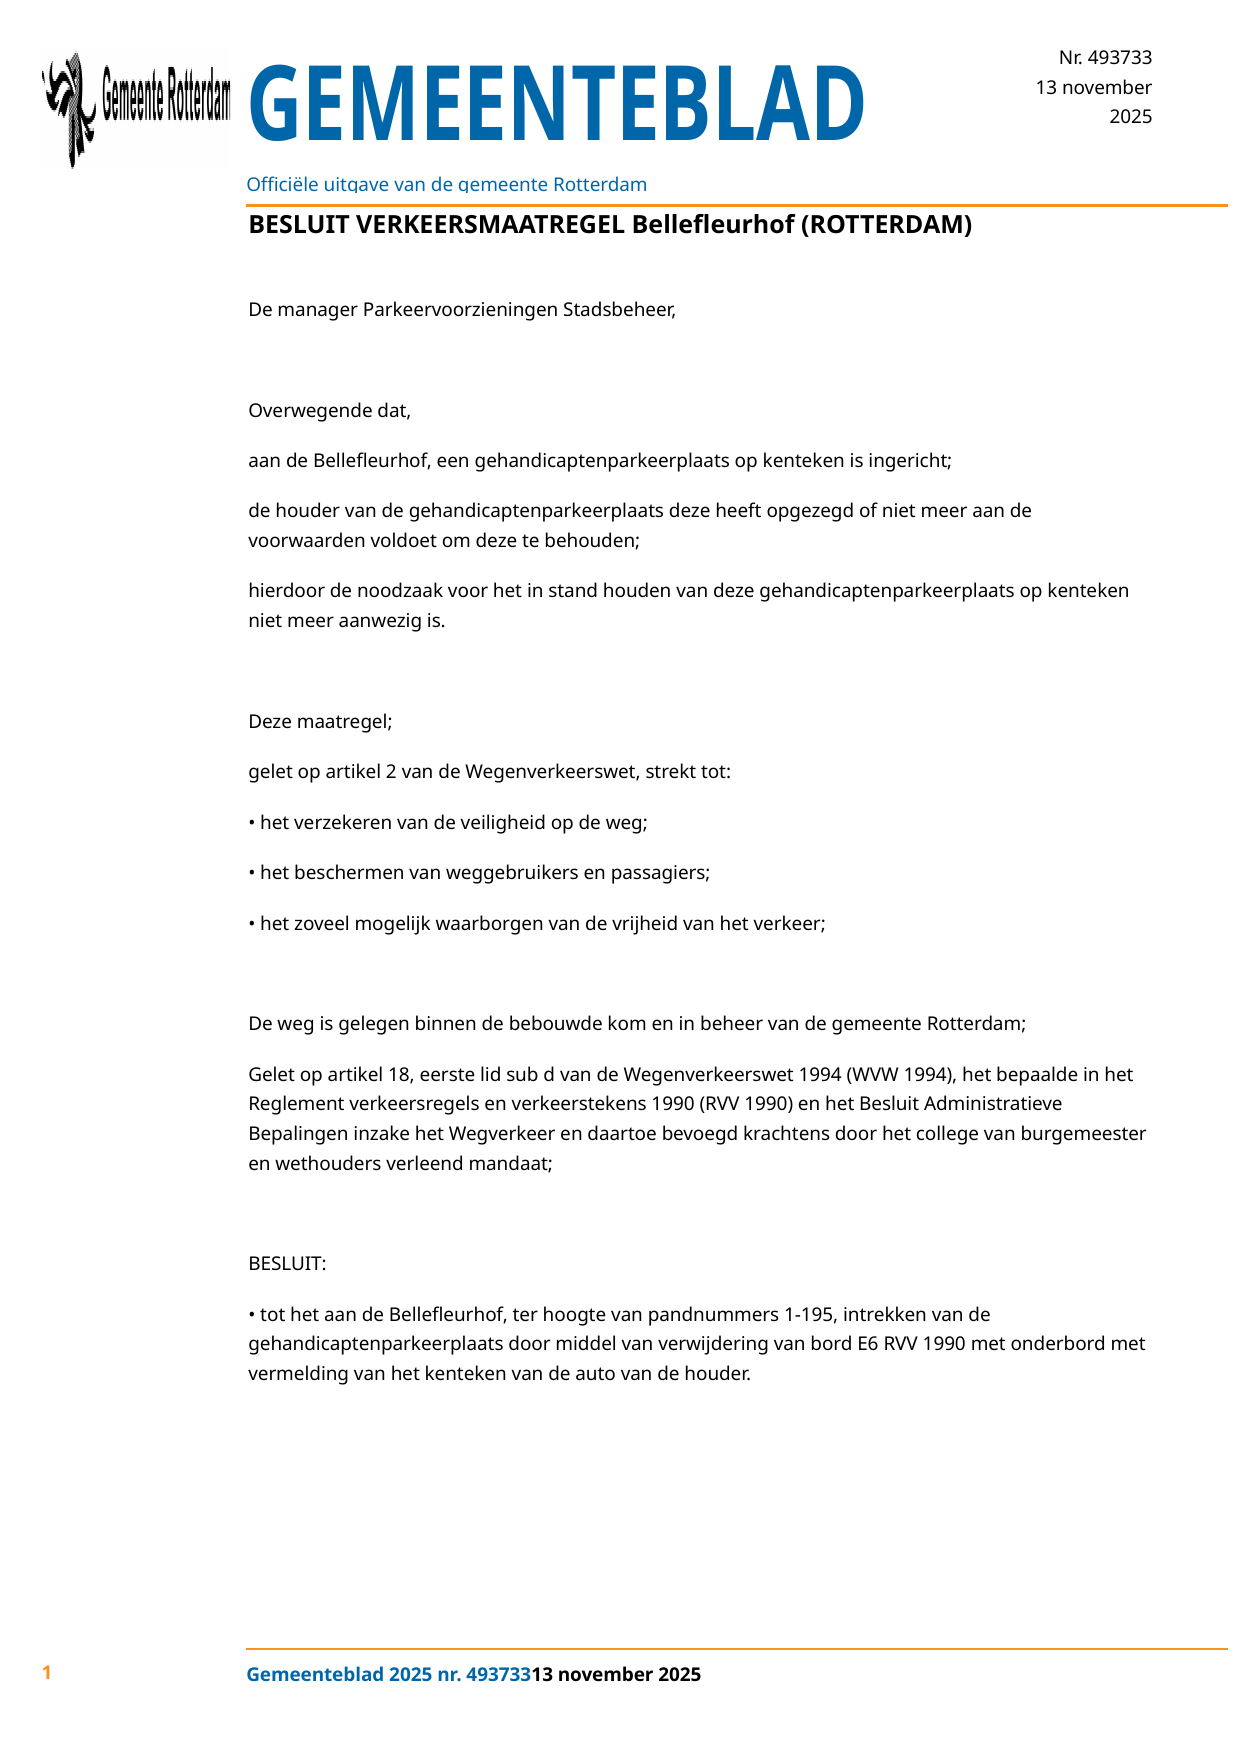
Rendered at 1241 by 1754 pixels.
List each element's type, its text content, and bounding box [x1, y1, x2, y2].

text De weg is gelegen binnen de bebouwde kom en in beheer van de gemeente Rotterdam; [248, 1011, 1152, 1036]
text • tot het aan de Bellefleurhof, ter hoogte van pandnummers 1-195, intrekken van de gehandicaptenparkeerplaats door middel van verwijdering van bord E6 RVV 1990 met onderbord met vermelding van het kenteken van de auto van de houder. [248, 1301, 1152, 1386]
text • het verzekeren van de veiligheid op de weg; [248, 809, 1152, 835]
text hierdoor de noodzaak voor het in stand houden van deze gehandicaptenparkeerplaats op kenteken niet meer aanwezig is. [248, 578, 1152, 633]
text • het zoveel mogelijk waarborgen van de vrijheid van het verkeer; [248, 910, 1152, 936]
text de houder van de gehandicaptenparkeerplaats deze heeft opgezegd of niet meer aan de voorwaarden voldoet om deze te behouden; [248, 498, 1152, 553]
text Deze maatregel; [248, 708, 1152, 734]
picture [41, 47, 231, 172]
text BESLUIT VERKEERSMAATREGEL Bellefleurhof (ROTTERDAM) [248, 207, 1152, 241]
text aan de Bellefleurhof, een gehandicaptenparkeerplaats op kenteken is ingericht; [248, 447, 1152, 473]
text De manager Parkeervoorzieningen Stadsbeheer, [248, 296, 1152, 322]
text Overwegende dat, [248, 397, 1152, 423]
text gelet op artikel 2 van de Wegenverkeerswet, strekt tot: [248, 758, 1152, 784]
text BESLUIT: [248, 1251, 1152, 1276]
text Gelet op artikel 18, eerste lid sub d van de Wegenverkeerswet 1994 (WVW 1994), het bepaalde in het Reglement verkeersregels en verkeerstekens 1990 (RVV 1990) en het Besluit Administratieve Bepalingen inzake het Wegverkeer en daartoe bevoegd krachtens door het college van burgemeester en wethouders verleend mandaat; [248, 1061, 1152, 1176]
text • het beschermen van weggebruikers en passagiers; [248, 859, 1152, 885]
